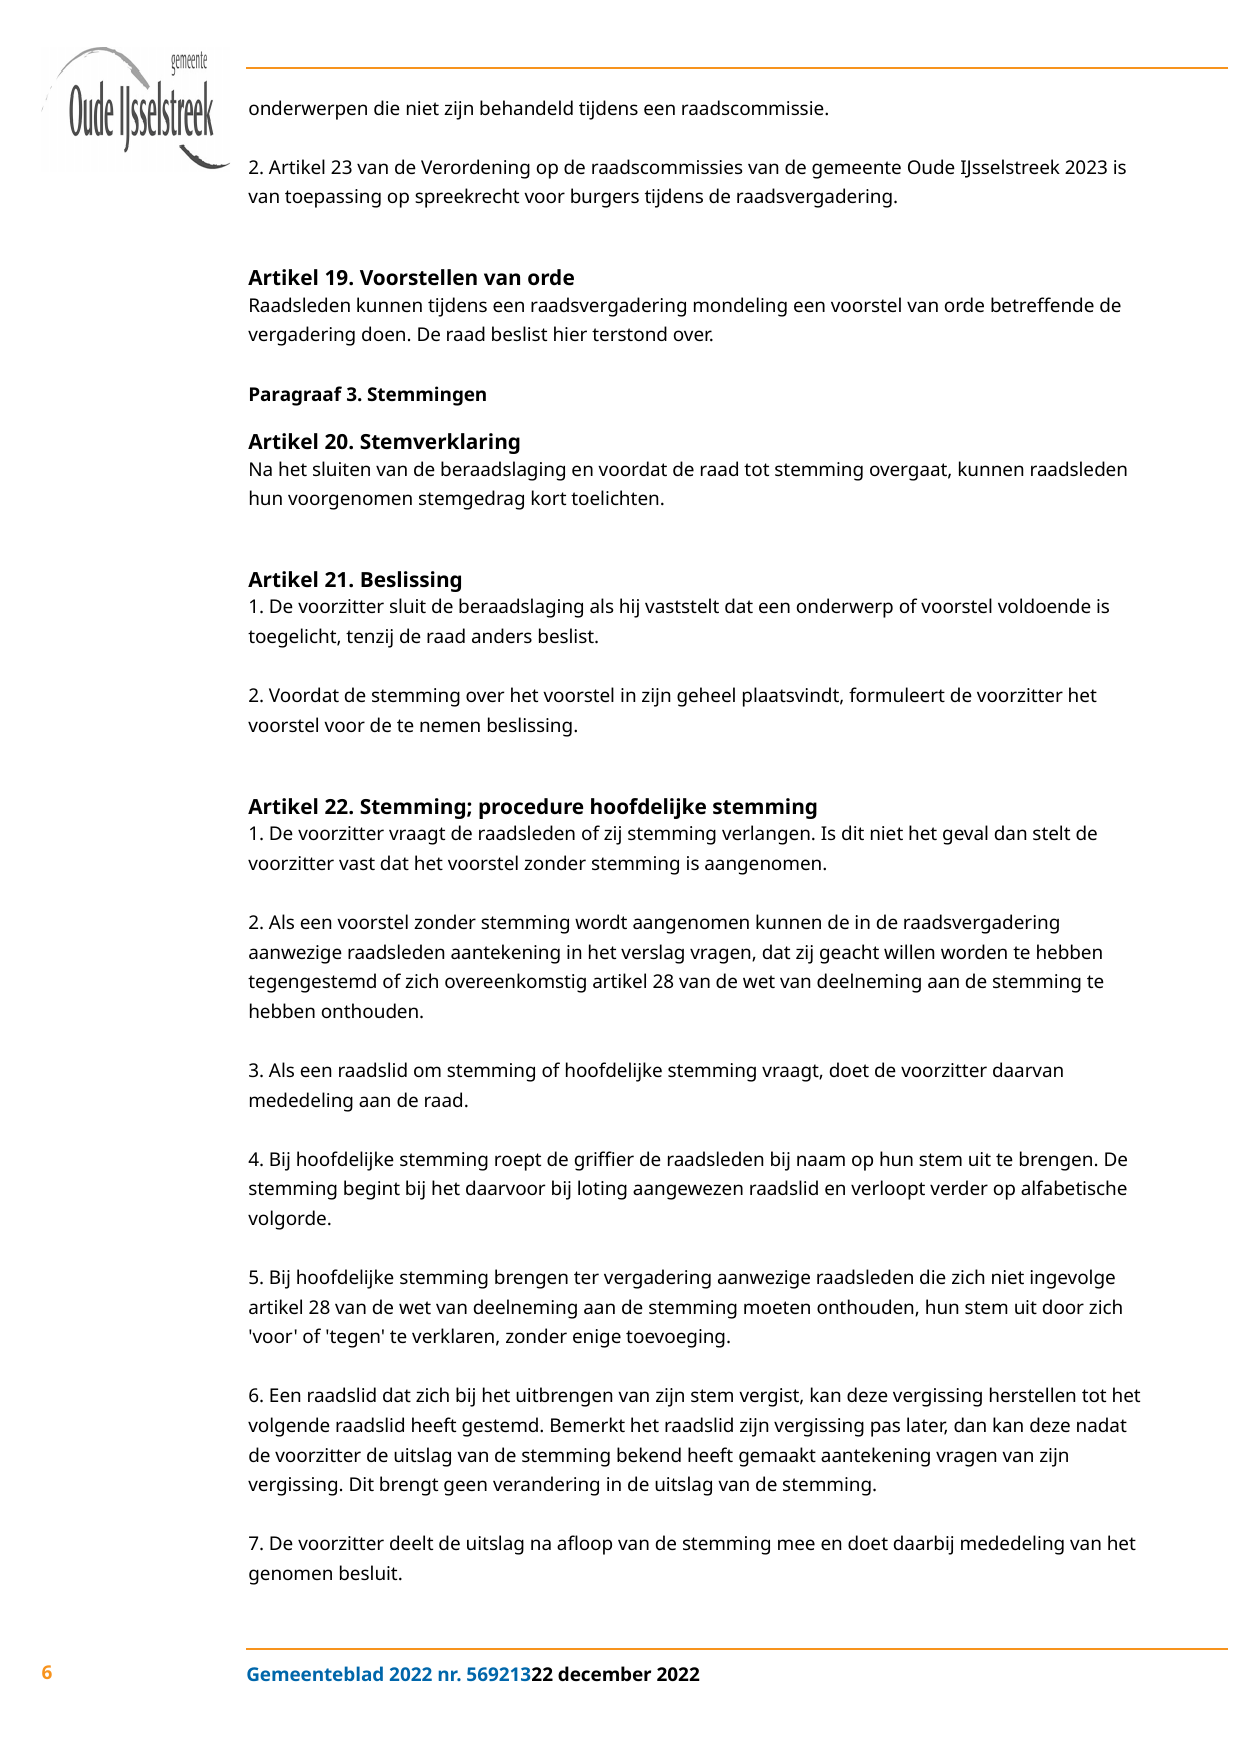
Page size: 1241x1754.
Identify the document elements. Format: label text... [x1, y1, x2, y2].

text Paragraaf 3. Stemmingen [248, 381, 1152, 406]
text Artikel 22. Stemming; procedure hoofdelijke stemming [248, 792, 1152, 821]
text 5. Bij hoofdelijke stemming brengen ter vergadering aanwezige raadsleden die zich niet ingevolge artikel 28 van de wet van deelneming aan de stemming moeten onthouden, hun stem uit door zich 'voor' of 'tegen' te verklaren, zonder enige toevoeging. [248, 1264, 1152, 1349]
text Raadsleden kunnen tijdens een raadsvergadering mondeling een voorstel van orde betreffende de vergadering doen. De raad beslist hier terstond over. [248, 292, 1152, 347]
text 2. Artikel 23 van de Verordening op de raadscommissies van de gemeente Oude IJsselstreek 2023 is van toepassing op spreekrecht voor burgers tijdens de raadsvergadering. [248, 154, 1152, 209]
text 2. Als een voorstel zonder stemming wordt aangenomen kunnen de in de raadsvergadering aanwezige raadsleden aantekening in het verslag vragen, dat zij geacht willen worden te hebben tegengestemd of zich overeenkomstig artikel 28 van de wet van deelneming aan de stemming te hebben onthouden. [248, 909, 1152, 1024]
text Na het sluiten van de beraadslaging en voordat de raad tot stemming overgaat, kunnen raadsleden hun voorgenomen stemgedrag kort toelichten. [248, 456, 1152, 511]
text 1. De voorzitter vraagt de raadsleden of zij stemming verlangen. Is dit niet het geval dan stelt de voorzitter vast dat het voorstel zonder stemming is aangenomen. [248, 821, 1152, 876]
text 6. Een raadslid dat zich bij het uitbrengen van zijn stem vergist, kan deze vergissing herstellen tot het volgende raadslid heeft gestemd. Bemerkt het raadslid zijn vergissing pas later, dan kan deze nadat de voorzitter de uitslag van de stemming bekend heeft gemaakt aantekening vragen van zijn vergissing. Dit brengt geen verandering in de uitslag van de stemming. [248, 1383, 1152, 1497]
text 4. Bij hoofdelijke stemming roept de griffier de raadsleden bij naam op hun stem uit te brengen. De stemming begint bij het daarvoor bij loting aangewezen raadslid en verloopt verder op alfabetische volgorde. [248, 1146, 1152, 1231]
text 1. De voorzitter sluit de beraadslaging als hij vaststelt dat een onderwerp of voorstel voldoende is toegelicht, tenzij de raad anders beslist. [248, 594, 1152, 649]
text Artikel 20. Stemverklaring [248, 427, 1152, 456]
text 3. Als een raadslid om stemming of hoofdelijke stemming vraagt, doet de voorzitter daarvan mededeling aan de raad. [248, 1057, 1152, 1112]
text onderwerpen die niet zijn behandeld tijdens een raadscommissie. [248, 95, 1152, 121]
picture [41, 47, 231, 172]
text 2. Voordat de stemming over het voorstel in zijn geheel plaatsvindt, formuleert de voorzitter het voorstel voor de te nemen beslissing. [248, 682, 1152, 738]
text Artikel 19. Voorstellen van orde [248, 263, 1152, 292]
text Artikel 21. Beslissing [248, 565, 1152, 594]
text 7. De voorzitter deelt de uitslag na afloop van de stemming mee en doet daarbij mededeling van het genomen besluit. [248, 1531, 1152, 1586]
